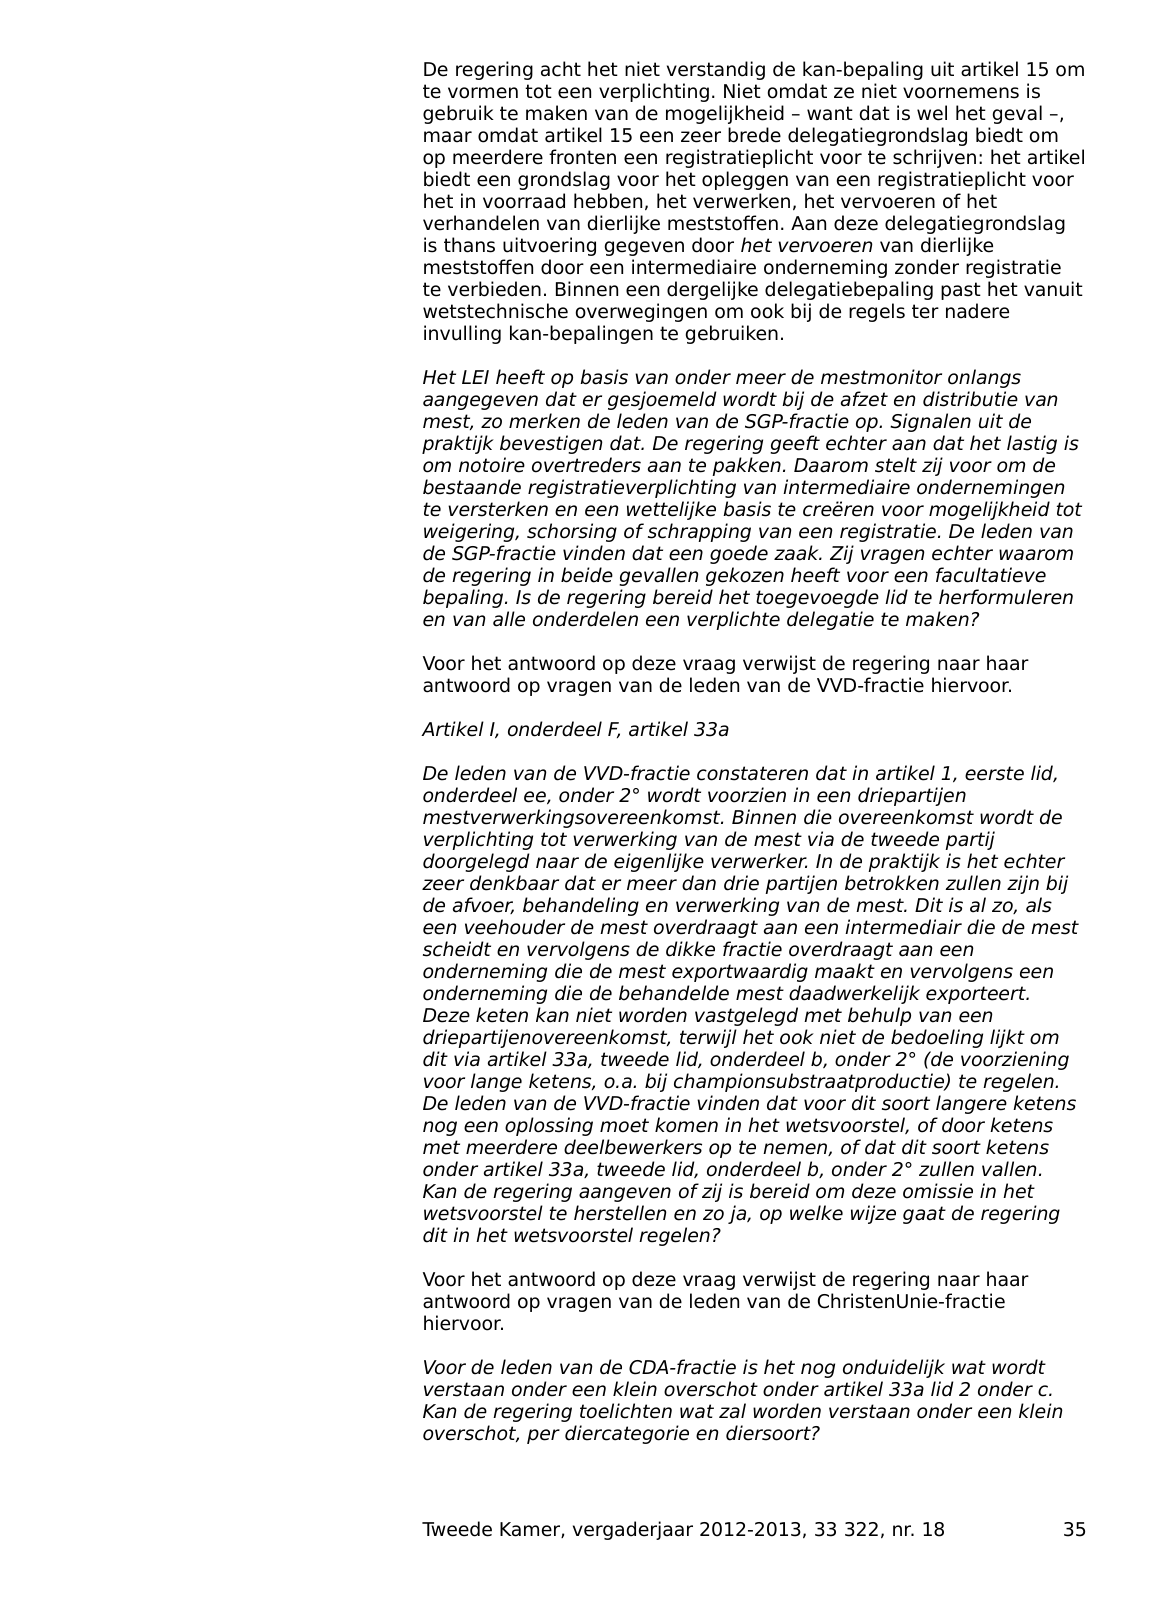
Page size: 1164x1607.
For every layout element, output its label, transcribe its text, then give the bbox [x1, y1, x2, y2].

text Het LEI heeft op basis van onder meer de mestmonitor onlangs aangegeven dat er gesjoemeld wordt bij de afzet en distributie van mest, zo merken de leden van de SGP-fractie op. Signalen uit de praktijk bevestigen dat. De regering geeft echter aan dat het lastig is om notoire overtreders aan te pakken. Daarom stelt zij voor om de bestaande registratieverplichting van intermediaire ondernemingen te versterken en een wettelijke basis te creëren voor mogelijkheid tot weigering, schorsing of schrapping van een registratie. De leden van de SGP-fractie vinden dat een goede zaak. Zij vragen echter waarom de regering in beide gevallen gekozen heeft voor een facultatieve bepaling. Is de regering bereid het toegevoegde lid te herformuleren en van alle onderdelen een verplichte delegatie te maken? [422, 367, 1087, 631]
text De regering acht het niet verstandig de kan-bepaling uit artikel 15 om te vormen tot een verplichting. Niet omdat ze niet voornemens is gebruik te maken van de mogelijkheid – want dat is wel het geval –, maar omdat artikel 15 een zeer brede delegatiegrondslag biedt om op meerdere fronten een registratieplicht voor te schrijven: het artikel biedt een grondslag voor het opleggen van een registratieplicht voor het in voorraad hebben, het verwerken, het vervoeren of het verhandelen van dierlijke meststoffen. Aan deze delegatiegrondslag is thans uitvoering gegeven door het vervoeren van dierlijke meststoffen door een intermediaire onderneming zonder registratie te verbieden. Binnen een dergelijke delegatiebepaling past het vanuit wetstechnische overwegingen om ook bij de regels ter nadere invulling kan-bepalingen te gebruiken. [422, 59, 1087, 345]
subtitle Artikel I, onderdeel F, artikel 33a [422, 719, 1087, 741]
text Voor het antwoord op deze vraag verwijst de regering naar haar antwoord op vragen van de leden van de VVD-fractie hiervoor. [422, 653, 1087, 697]
text Voor het antwoord op deze vraag verwijst de regering naar haar antwoord op vragen van de leden van de ChristenUnie-fractie hiervoor. [422, 1269, 1087, 1335]
text Voor de leden van de CDA-fractie is het nog onduidelijk wat wordt verstaan onder een klein overschot onder artikel 33a lid 2 onder c. Kan de regering toelichten wat zal worden verstaan onder een klein overschot, per diercategorie en diersoort? [422, 1357, 1087, 1445]
text De leden van de VVD-fractie constateren dat in artikel 1, eerste lid, onderdeel ee, onder 2° wordt voorzien in een driepartijen mestverwerkingsovereenkomst. Binnen die overeenkomst wordt de verplichting tot verwerking van de mest via de tweede partij doorgelegd naar de eigenlijke verwerker. In de praktijk is het echter zeer denkbaar dat er meer dan drie partijen betrokken zullen zijn bij de afvoer, behandeling en verwerking van de mest. Dit is al zo, als een veehouder de mest overdraagt aan een intermediair die de mest scheidt en vervolgens de dikke fractie overdraagt aan een onderneming die de mest exportwaardig maakt en vervolgens een onderneming die de behandelde mest daadwerkelijk exporteert. Deze keten kan niet worden vastgelegd met behulp van een driepartijenovereenkomst, terwijl het ook niet de bedoeling lijkt om dit via artikel 33a, tweede lid, onderdeel b, onder 2° (de voorziening voor lange ketens, o.a. bij championsubstraatproductie) te regelen. De leden van de VVD-fractie vinden dat voor dit soort langere ketens nog een oplossing moet komen in het wetsvoorstel, of door ketens met meerdere deelbewerkers op te nemen, of dat dit soort ketens onder artikel 33a, tweede lid, onderdeel b, onder 2° zullen vallen. Kan de regering aangeven of zij is bereid om deze omissie in het wetsvoorstel te herstellen en zo ja, op welke wijze gaat de regering dit in het wetsvoorstel regelen? [422, 763, 1087, 1247]
